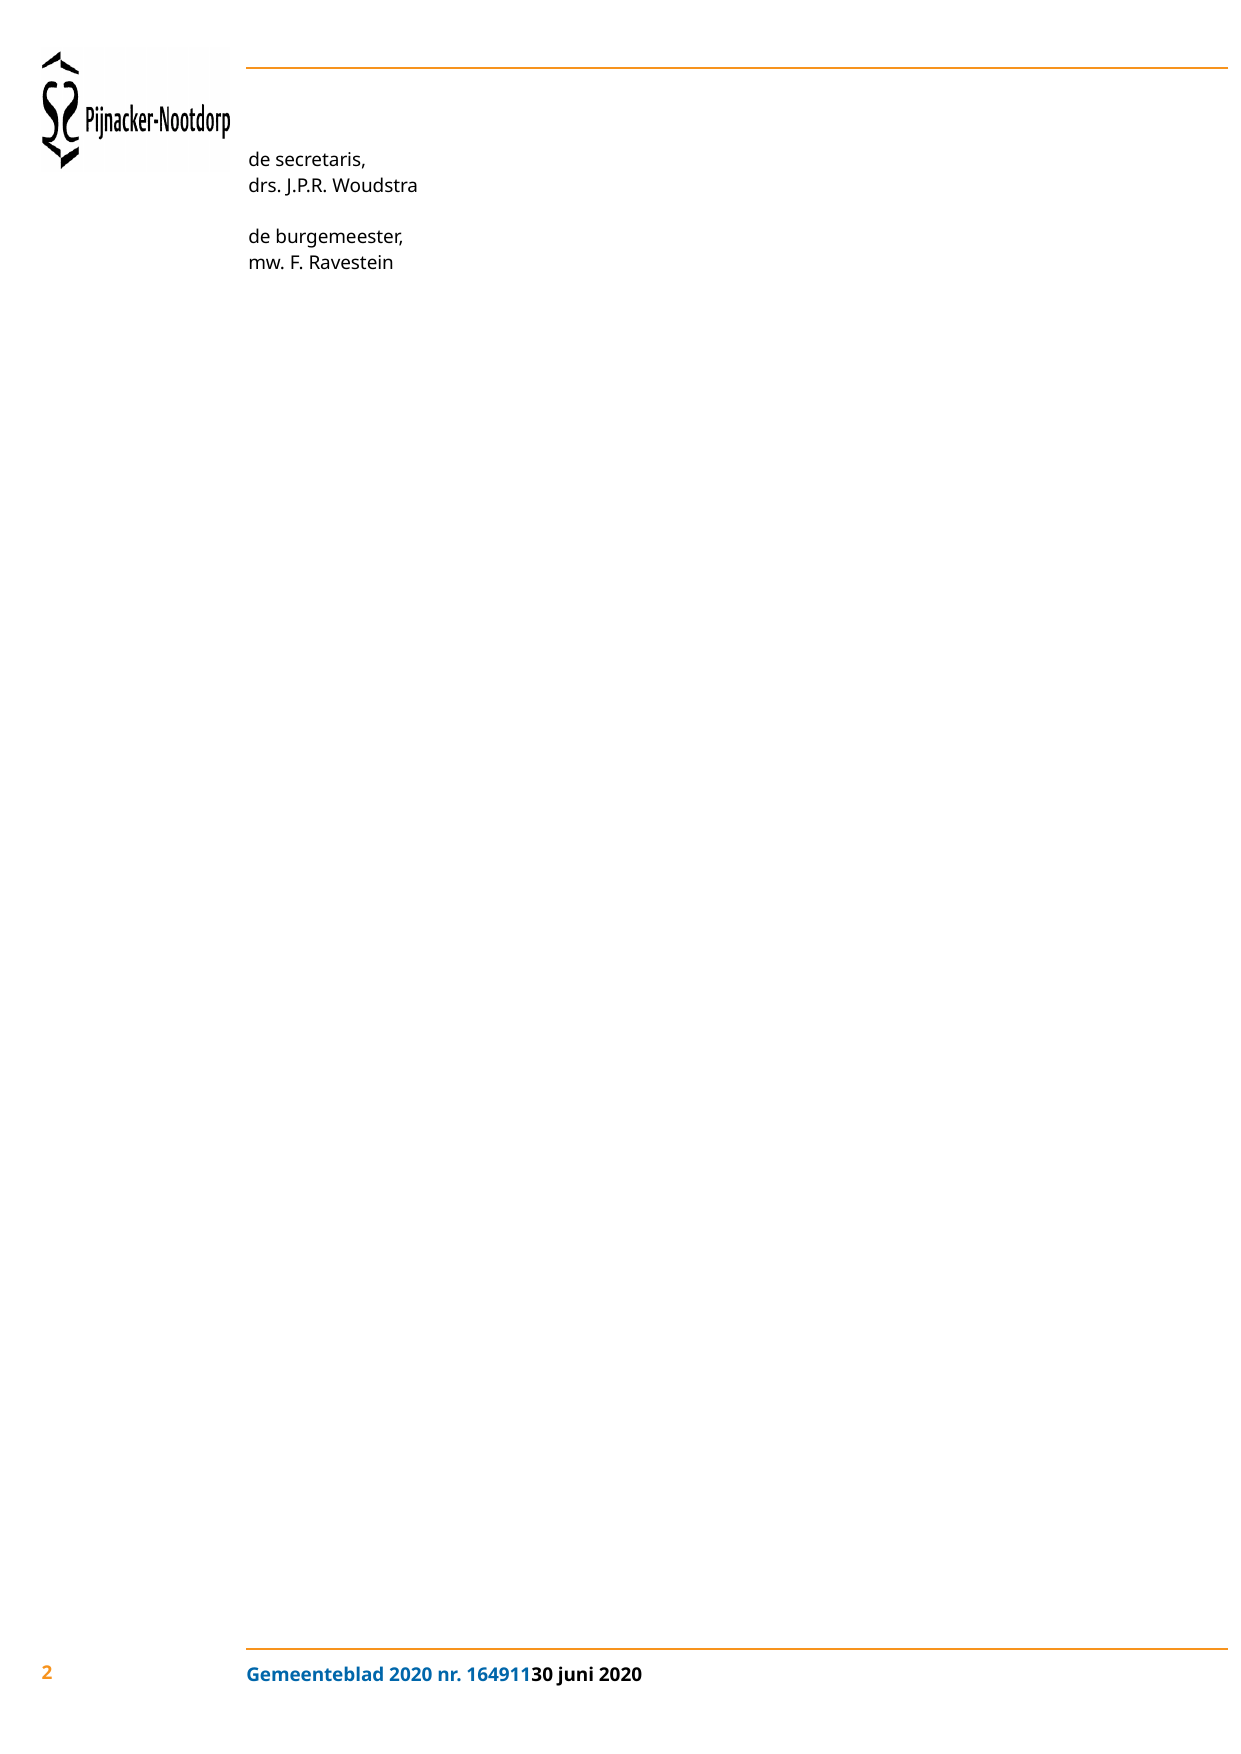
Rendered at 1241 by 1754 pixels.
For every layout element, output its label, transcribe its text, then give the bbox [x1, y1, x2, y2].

text mw. F. Ravestein [248, 249, 1152, 275]
text drs. J.P.R. Woudstra [248, 172, 1152, 198]
text de burgemeester, [248, 223, 1152, 249]
picture [41, 47, 231, 172]
text de secretaris, [248, 146, 1152, 172]
